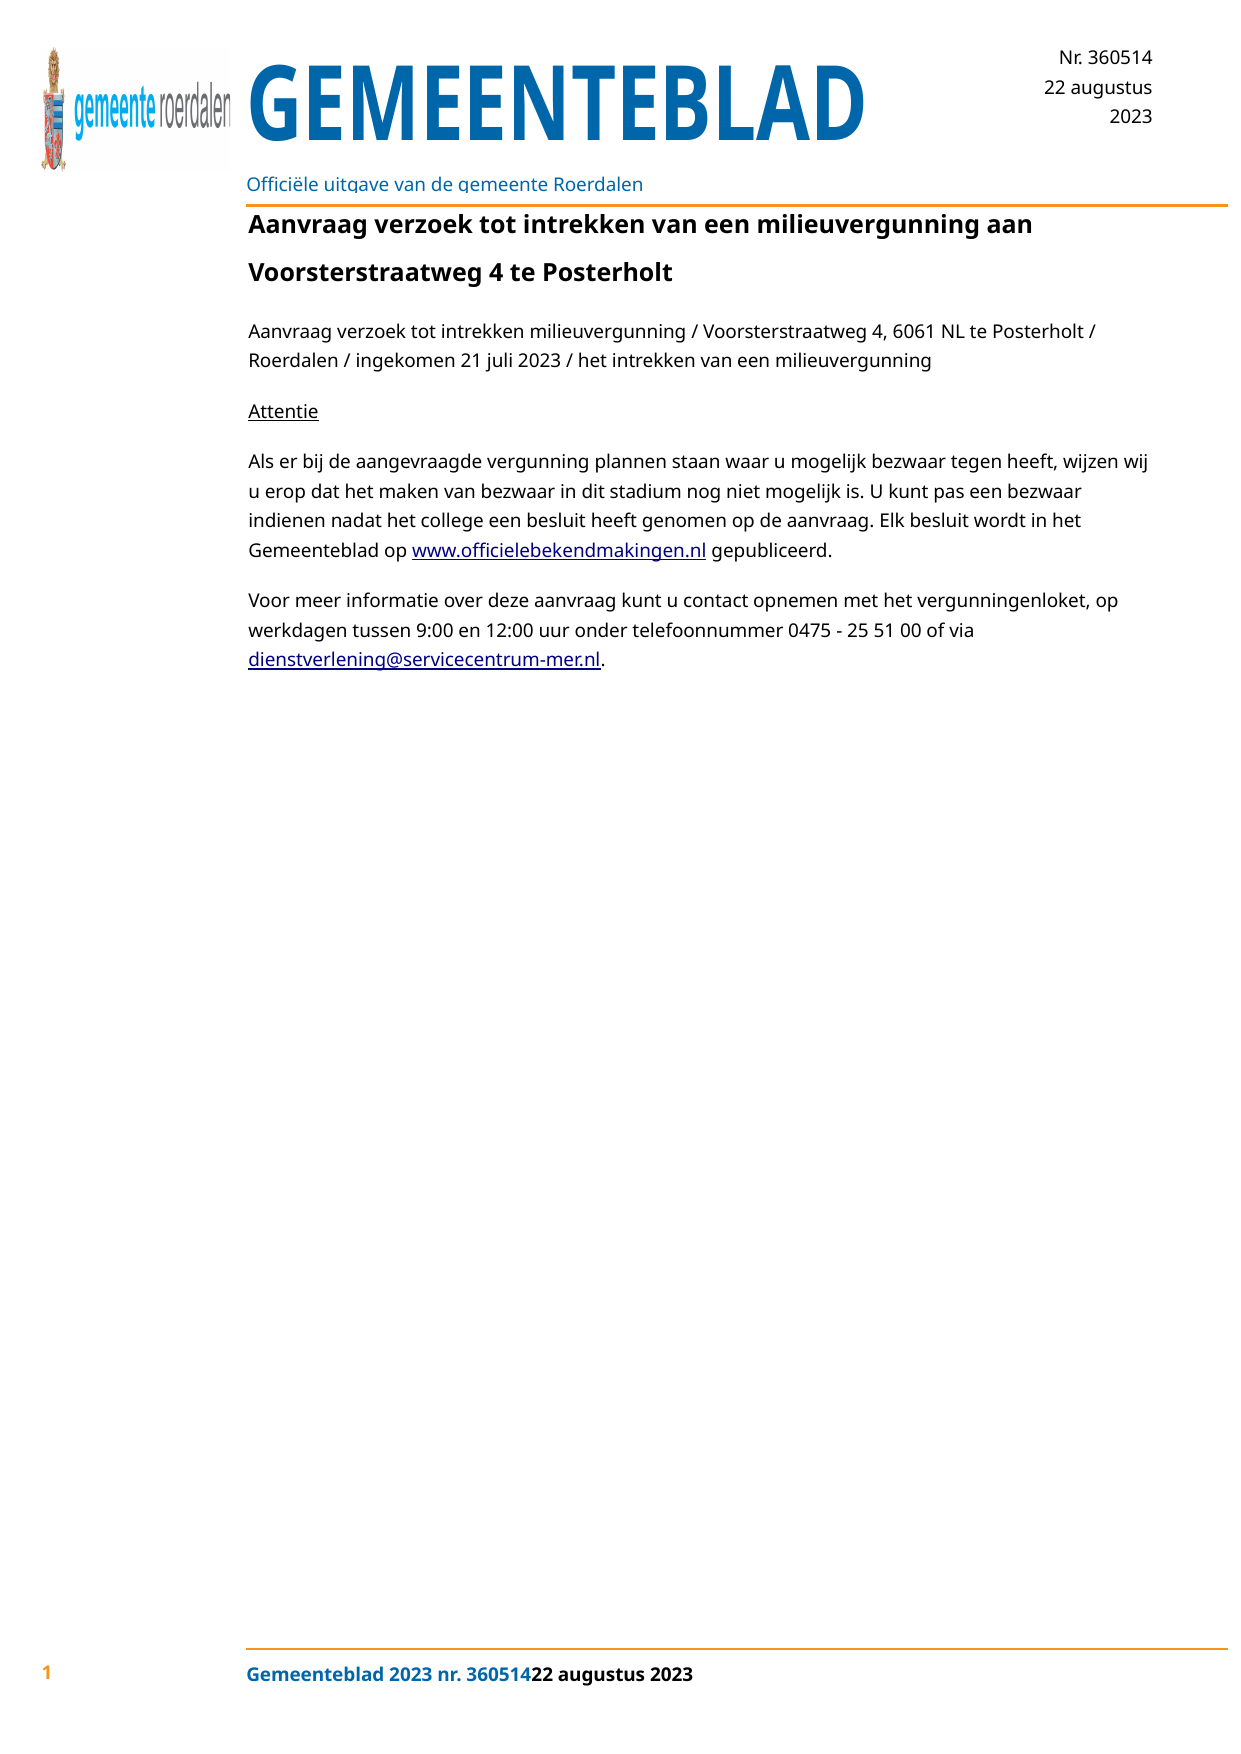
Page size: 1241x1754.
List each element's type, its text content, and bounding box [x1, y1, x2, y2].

picture [41, 47, 231, 172]
text Aanvraag verzoek tot intrekken van een milieuvergunning aan Voorsterstraatweg 4 te Posterholt [248, 207, 1152, 288]
text Voor meer informatie over deze aanvraag kunt u contact opnemen met het vergunningenloket, op werkdagen tussen 9:00 en 12:00 uur onder telefoonnummer 0475 - 25 51 00 of via dienstverlening@servicecentrum-mer.nl. [248, 587, 1152, 672]
text Attentie [248, 398, 1152, 424]
text Aanvraag verzoek tot intrekken milieuvergunning / Voorsterstraatweg 4, 6061 NL te Posterholt / Roerdalen / ingekomen 21 juli 2023 / het intrekken van een milieuvergunning [248, 318, 1152, 373]
text Als er bij de aangevraagde vergunning plannen staan waar u mogelijk bezwaar tegen heeft, wijzen wij u erop dat het maken van bezwaar in dit stadium nog niet mogelijk is. U kunt pas een bezwaar indienen nadat het college een besluit heeft genomen op de aanvraag. Elk besluit wordt in het Gemeenteblad op www.officielebekendmakingen.nl gepubliceerd. [248, 448, 1152, 563]
